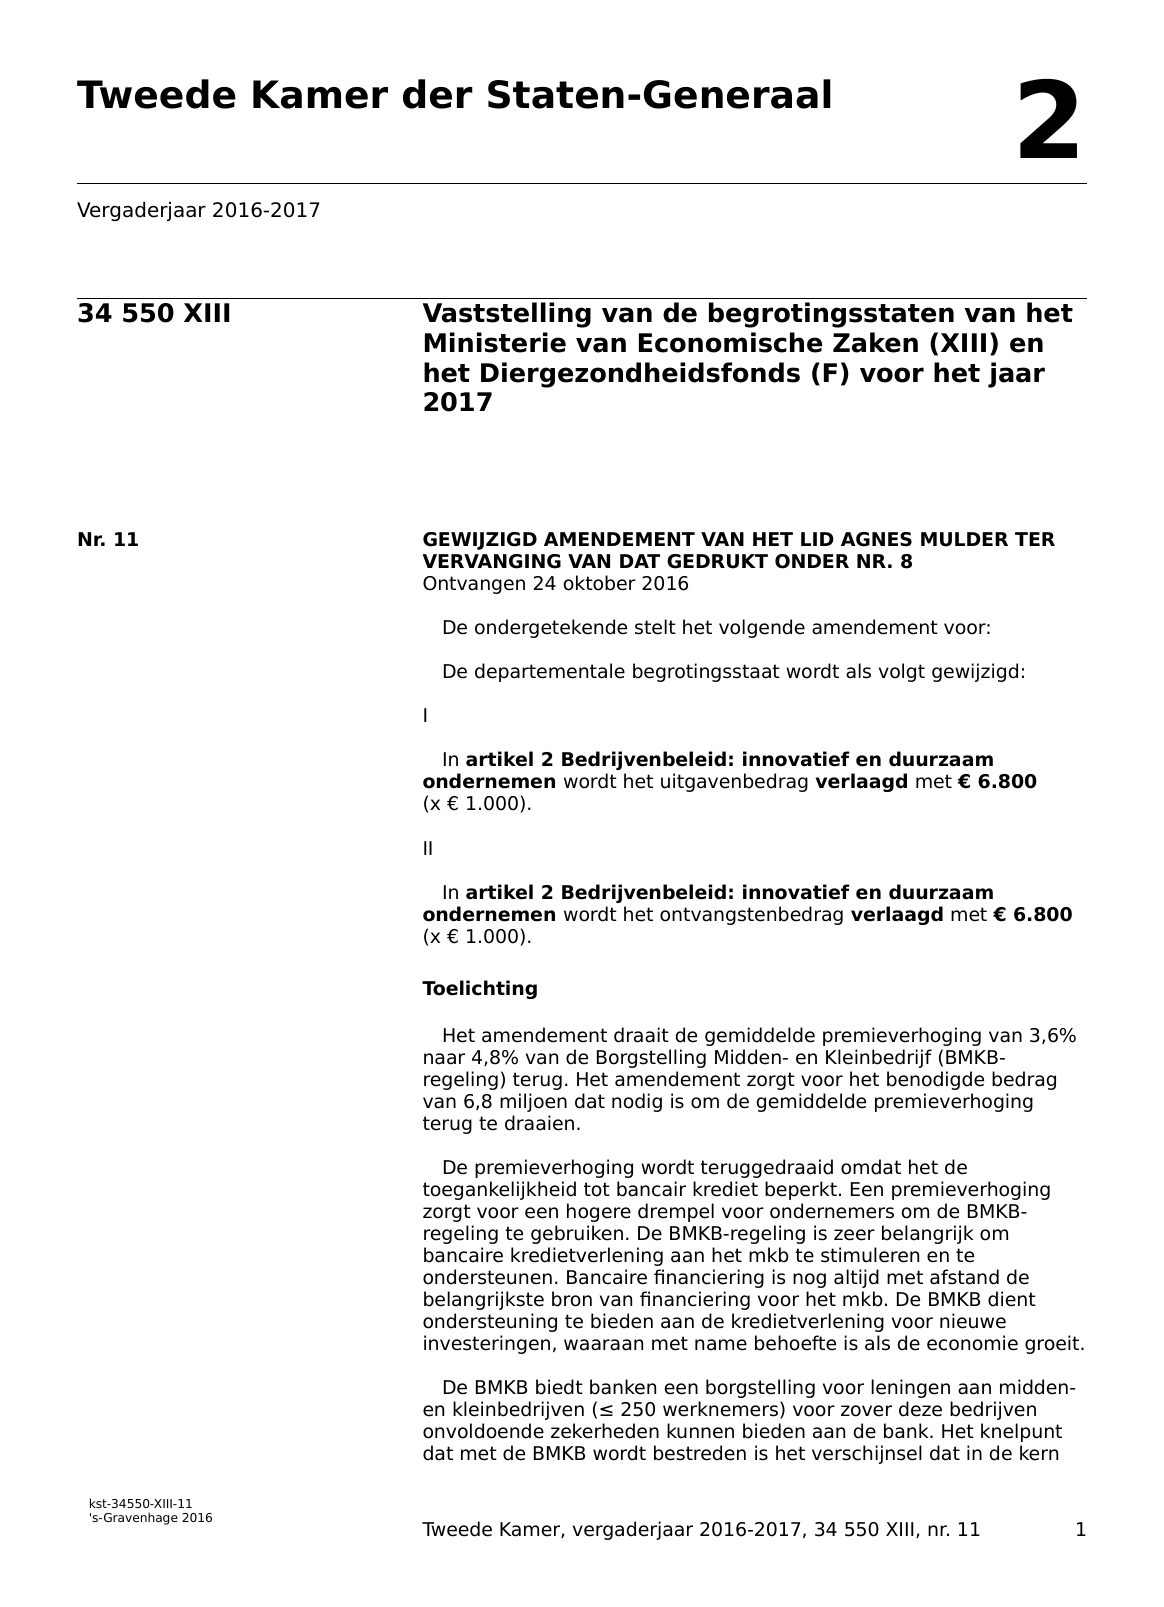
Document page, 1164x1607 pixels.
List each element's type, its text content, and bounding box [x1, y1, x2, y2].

text De departementale begrotingsstaat wordt als volgt gewijzigd: [422, 661, 1087, 683]
text I [422, 705, 1087, 727]
text De BMKB biedt banken een borgstelling voor leningen aan midden- en kleinbedrijven (≤ 250 werknemers) voor zover deze bedrijven onvoldoende zekerheden kunnen bieden aan de bank. Het knelpunt dat met de BMKB wordt bestreden is het verschijnsel dat in de kern [422, 1377, 1087, 1464]
table_header 2 [886, 59, 1087, 183]
subtitle 34 550 XIII Vaststelling van de begrotingsstaten van het Ministerie van Economische Zaken (XIII) en het Diergezondheidsfonds (F) voor het jaar 2017 [77, 299, 1087, 418]
text Ontvangen 24 oktober 2016 [422, 573, 1087, 595]
text 's-Gravenhage 2016 [88, 1511, 323, 1525]
text kst-34550-XIII-11 [88, 1497, 323, 1511]
table_cell Vergaderjaar 2016-2017 [77, 184, 1087, 298]
text De premieverhoging wordt teruggedraaid omdat het de toegankelijkheid tot bancair krediet beperkt. Een premieverhoging zorgt voor een hogere drempel voor ondernemers om de BMKB-regeling te gebruiken. De BMKB-regeling is zeer belangrijk om bancaire kredietverlening aan het mkb te stimuleren en te ondersteunen. Bancaire financiering is nog altijd met afstand de belangrijkste bron van financiering voor het mkb. De BMKB dient ondersteuning te bieden aan de kredietverlening voor nieuwe investeringen, waaraan met name behoefte is als de economie groeit. [422, 1157, 1087, 1354]
text In artikel 2 Bedrijvenbeleid: innovatief en duurzaam ondernemen wordt het ontvangstenbedrag verlaagd met € 6.800 (x € 1.000). [422, 882, 1087, 948]
subtitle Nr. 11 GEWIJZIGD AMENDEMENT VAN HET LID AGNES MULDER TER VERVANGING VAN DAT GEDRUKT ONDER NR. 8 [77, 529, 1087, 573]
text II [422, 837, 1087, 859]
text Het amendement draait de gemiddelde premieverhoging van 3,6% naar 4,8% van de Borgstelling Midden- en Kleinbedrijf (BMKB-regeling) terug. Het amendement zorgt voor het benodigde bedrag van 6,8 miljoen dat nodig is om de gemiddelde premieverhoging terug te draaien. [422, 1024, 1087, 1134]
text In artikel 2 Bedrijvenbeleid: innovatief en duurzaam ondernemen wordt het uitgavenbedrag verlaagd met € 6.800 (x € 1.000). [422, 749, 1087, 815]
subtitle Toelichting [422, 978, 1087, 999]
text De ondergetekende stelt het volgende amendement voor: [422, 617, 1087, 639]
table_header Tweede Kamer der Staten-Generaal [77, 59, 886, 183]
